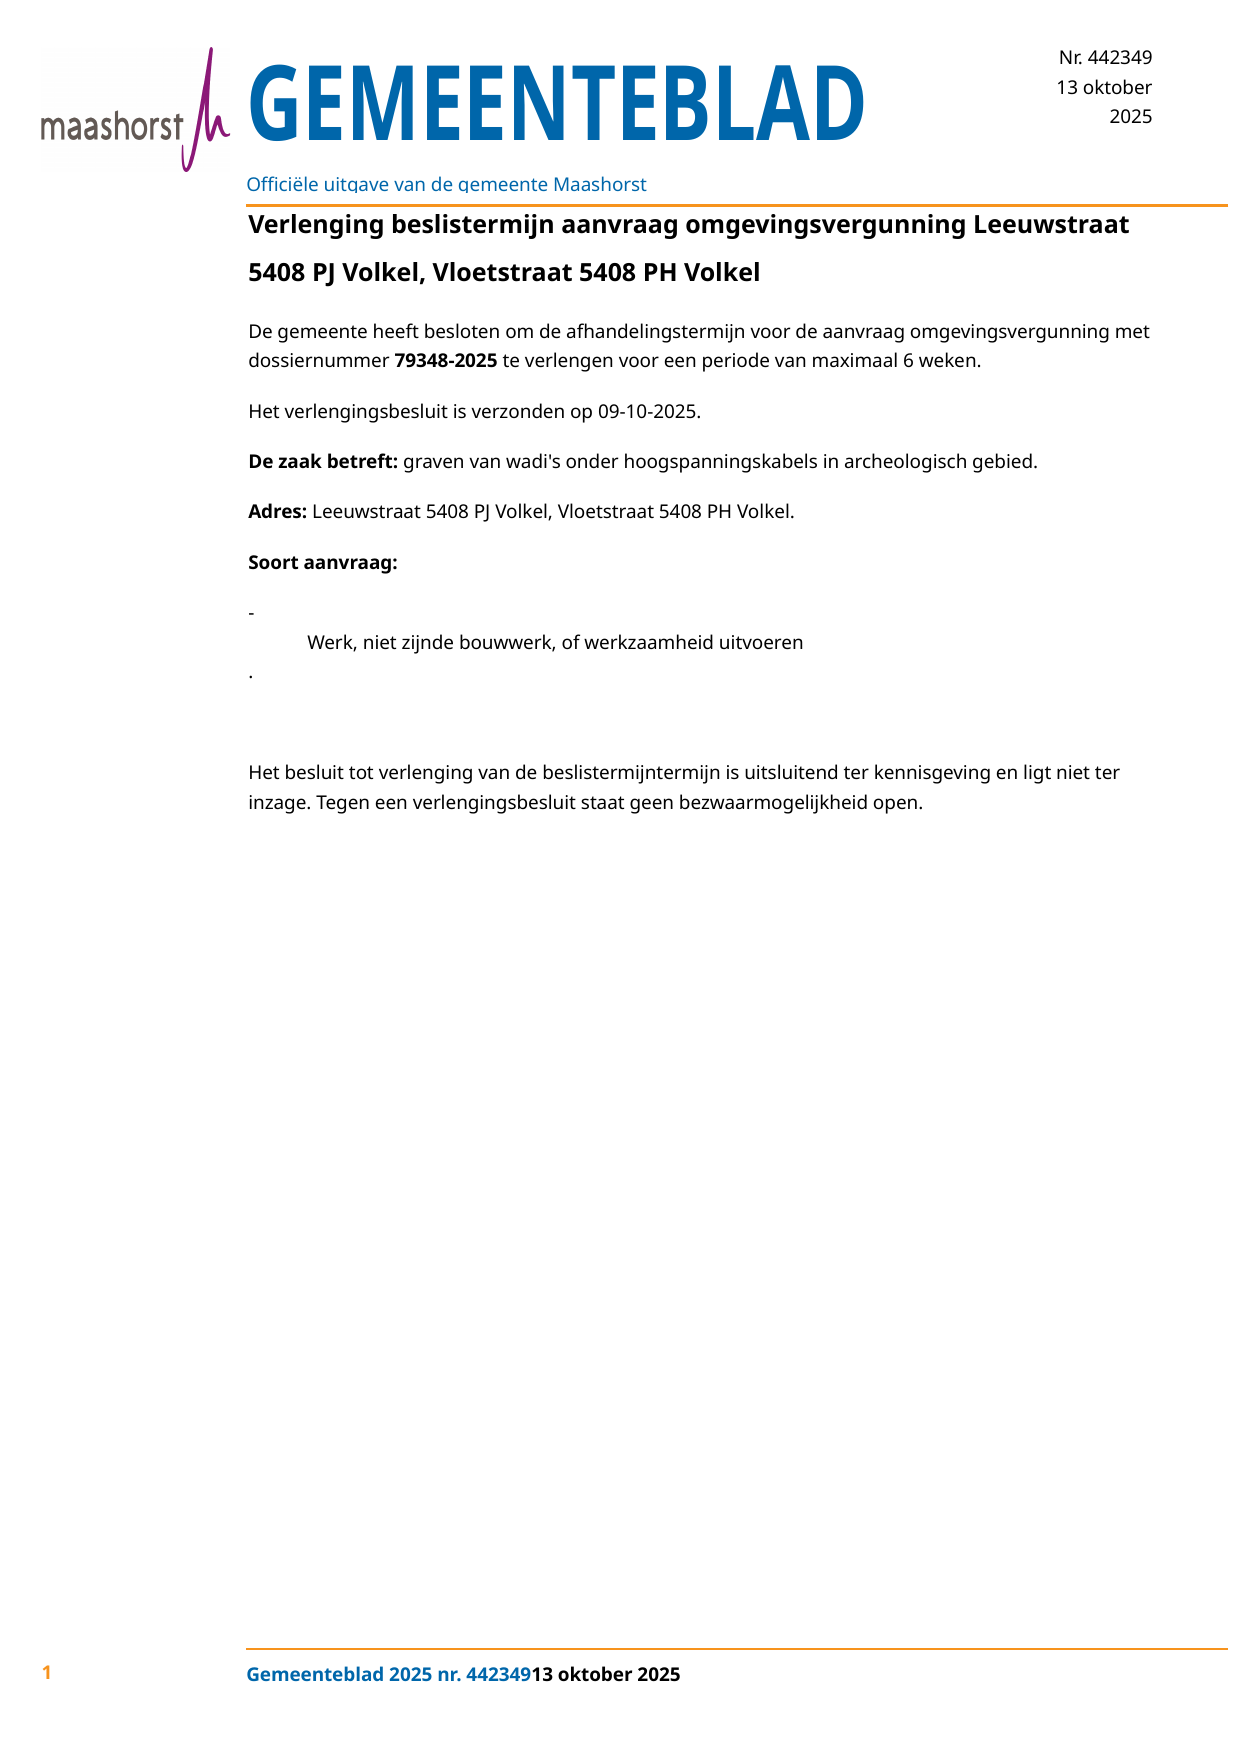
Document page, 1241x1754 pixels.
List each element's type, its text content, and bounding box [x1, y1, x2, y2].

text Het verlengingsbesluit is verzonden op 09-10-2025. [248, 398, 1152, 424]
text Soort aanvraag: [248, 549, 1152, 575]
text Verlenging beslistermijn aanvraag omgevingsvergunning Leeuwstraat 5408 PJ Volkel, Vloetstraat 5408 PH Volkel [248, 207, 1152, 288]
text De zaak betreft: graven van wadi's onder hoogspanningskabels in archeologisch gebied. [248, 448, 1152, 474]
text Adres: Leeuwstraat 5408 PJ Volkel, Vloetstraat 5408 PH Volkel. [248, 499, 1152, 524]
text De gemeente heeft besloten om de afhandelingstermijn voor de aanvraag omgevingsvergunning met dossiernummer 79348-2025 te verlengen voor een periode van maximaal 6 weken. [248, 318, 1152, 373]
text Het besluit tot verlenging van de beslistermijntermijn is uitsluitend ter kennisgeving en ligt niet ter inzage. Tegen een verlengingsbesluit staat geen bezwaarmogelijkheid open. [248, 759, 1152, 815]
text . [248, 659, 1152, 684]
list Werk, niet zijnde bouwwerk, of werkzaamheid uitvoeren [248, 629, 1152, 655]
picture [41, 47, 231, 172]
